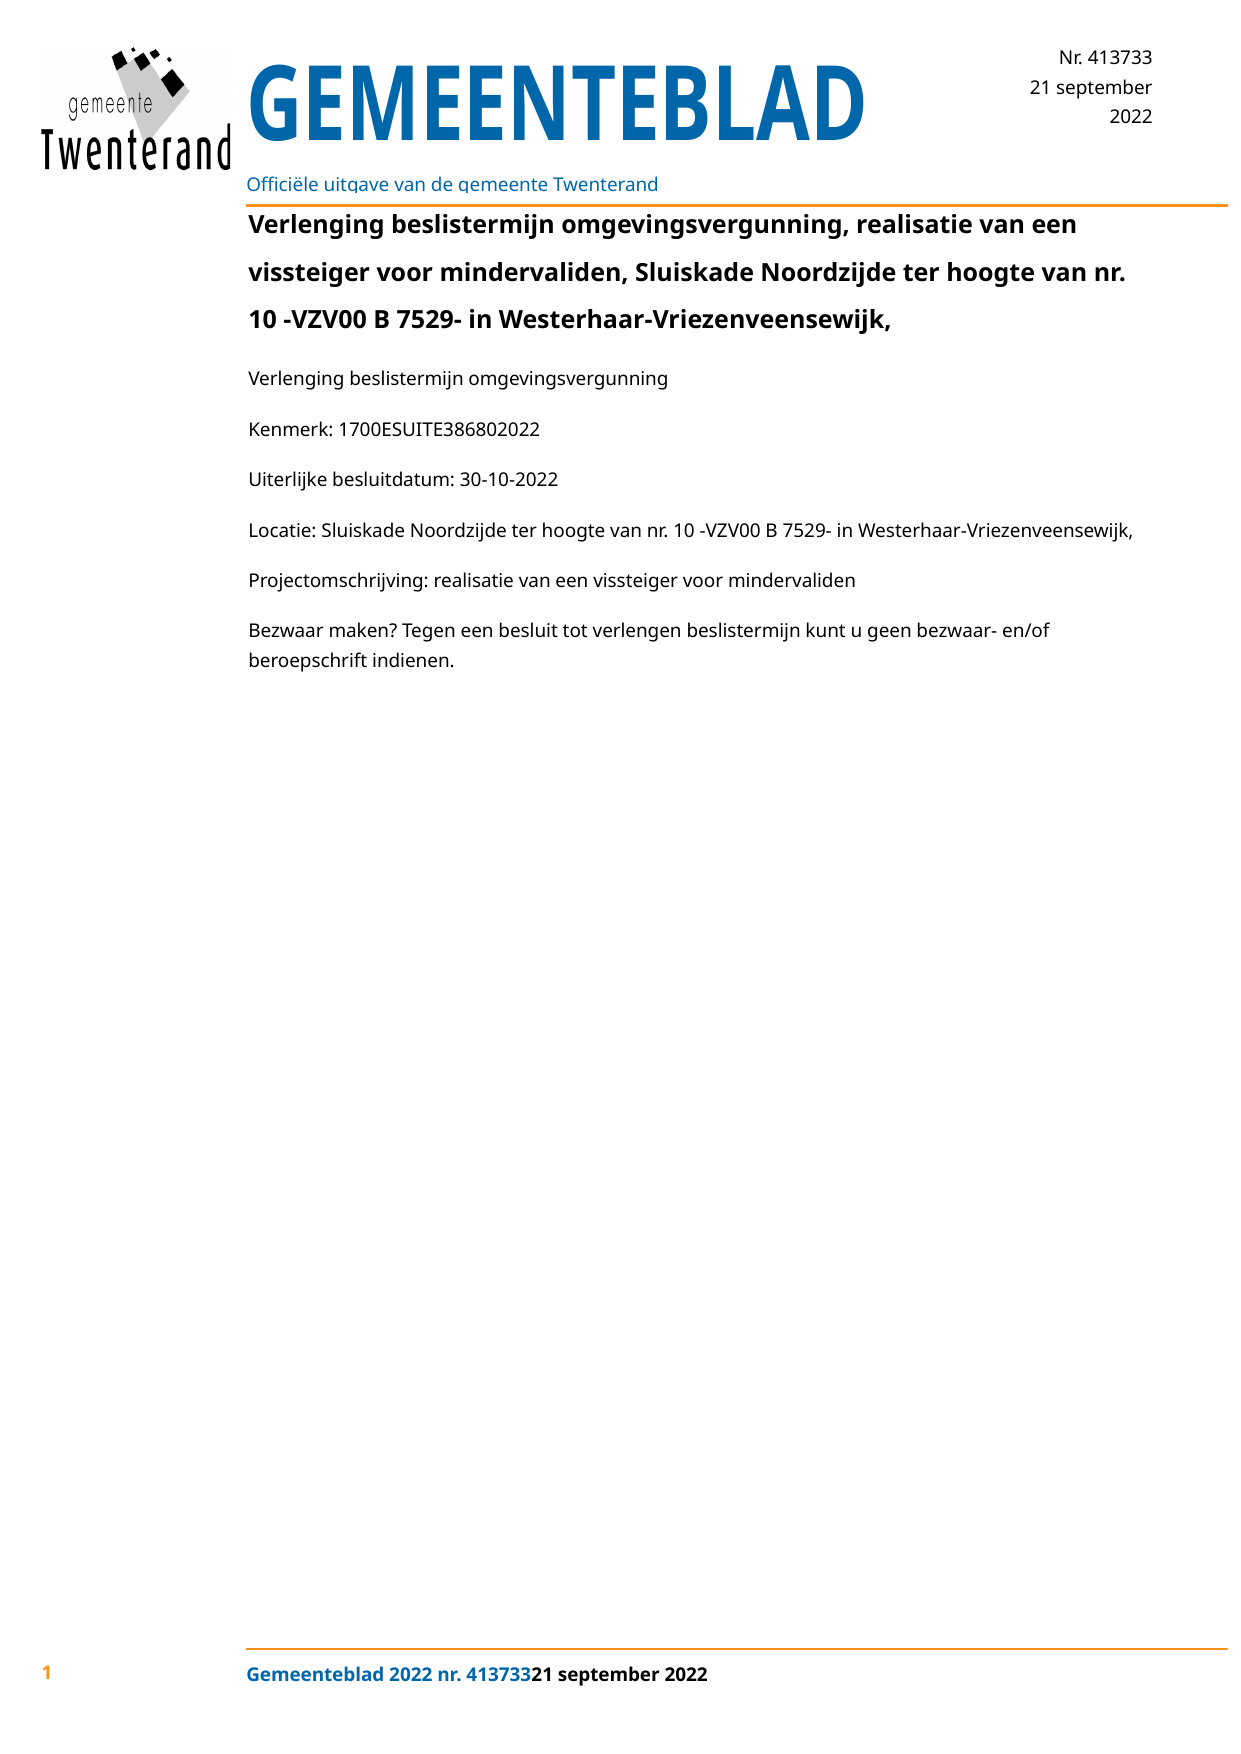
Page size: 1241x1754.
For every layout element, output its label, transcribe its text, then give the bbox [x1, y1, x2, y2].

text Verlenging beslistermijn omgevingsvergunning [248, 366, 1152, 391]
text Projectomschrijving: realisatie van een vissteiger voor mindervaliden [248, 567, 1152, 593]
text Kenmerk: 1700ESUITE386802022 [248, 416, 1152, 442]
text Bezwaar maken? Tegen een besluit tot verlengen beslistermijn kunt u geen bezwaar- en/of beroepschrift indienen. [248, 618, 1152, 673]
text Locatie: Sluiskade Noordzijde ter hoogte van nr. 10 -VZV00 B 7529- in Westerhaar-Vriezenveensewijk, [248, 517, 1152, 542]
text Uiterlijke besluitdatum: 30-10-2022 [248, 466, 1152, 492]
picture [41, 47, 231, 172]
text Verlenging beslistermijn omgevingsvergunning, realisatie van een vissteiger voor mindervaliden, Sluiskade Noordzijde ter hoogte van nr. 10 -VZV00 B 7529- in Westerhaar-Vriezenveensewijk, [248, 207, 1152, 336]
